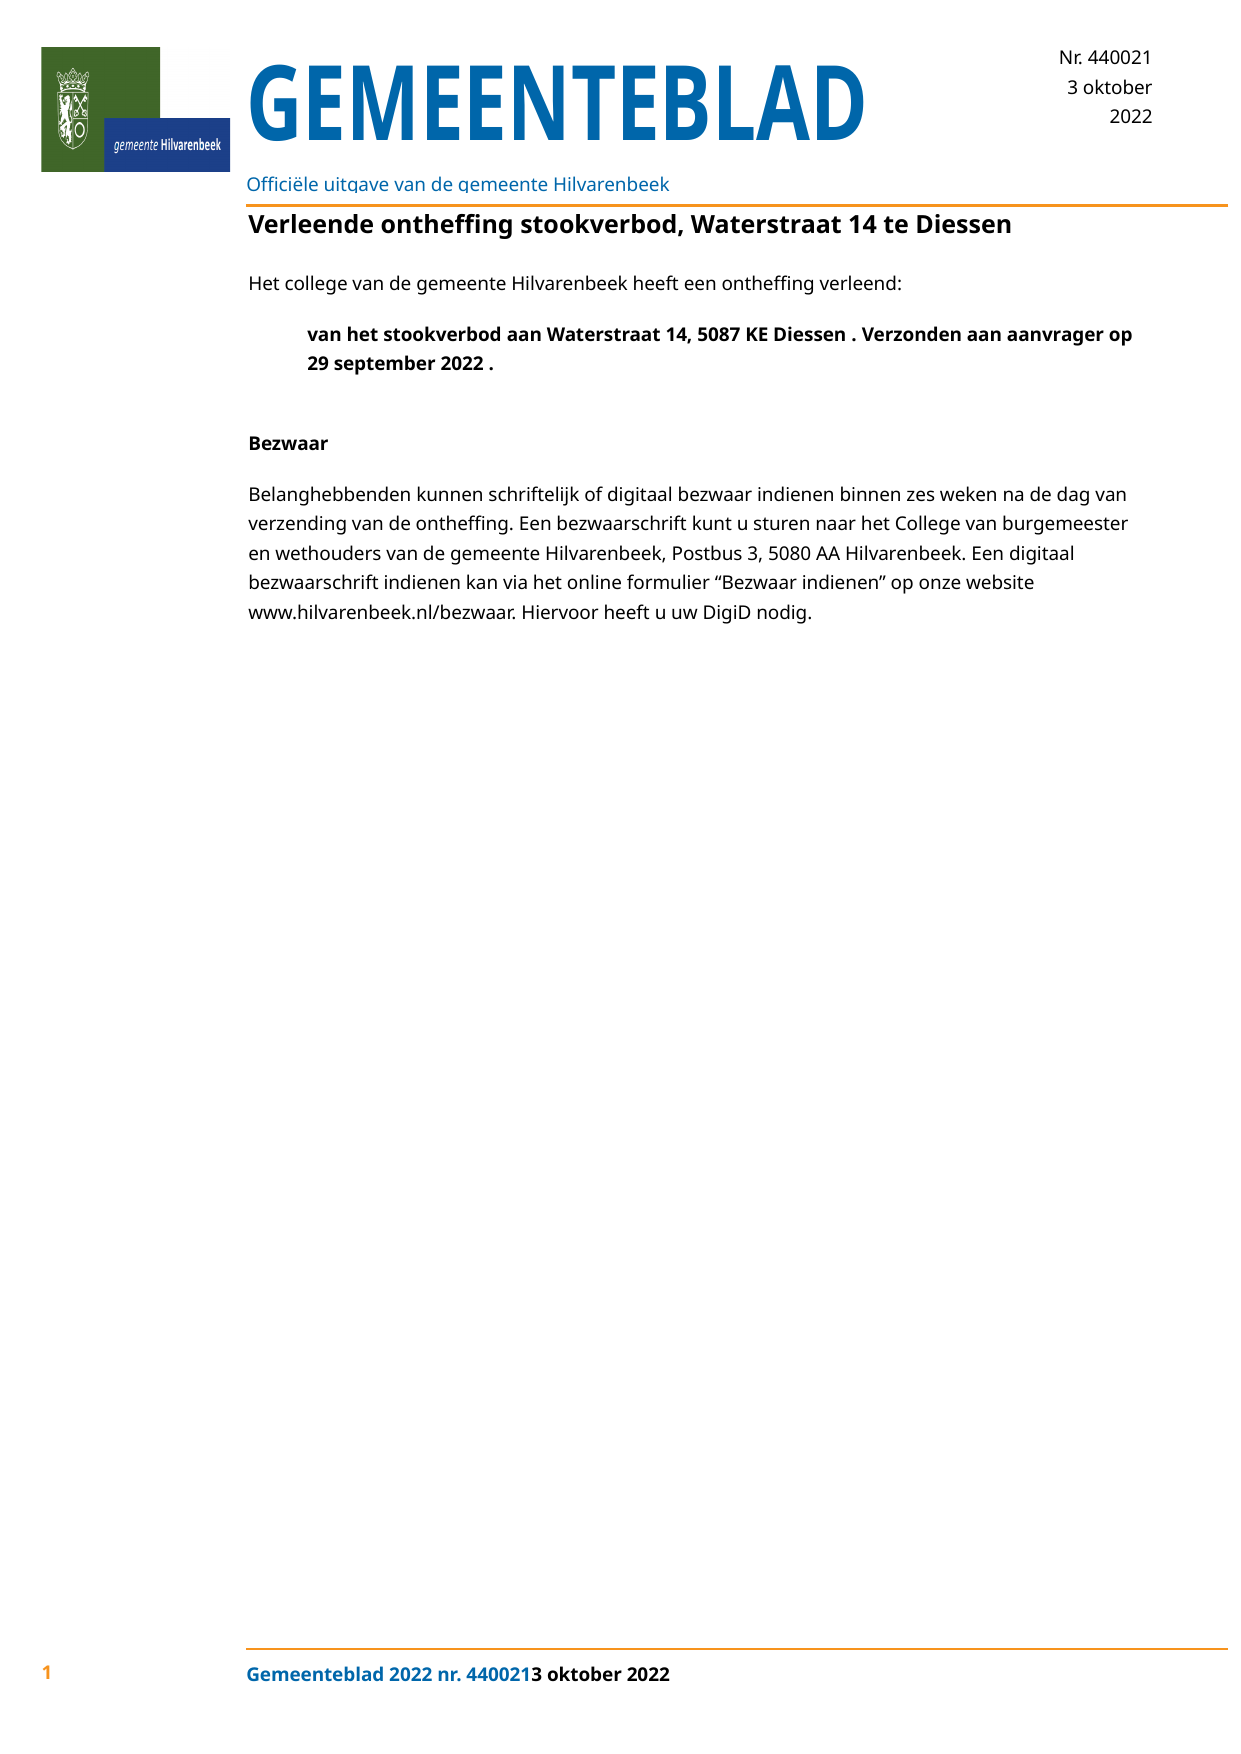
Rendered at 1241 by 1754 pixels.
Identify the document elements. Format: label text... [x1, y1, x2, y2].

picture [41, 47, 231, 172]
text Bezwaar [248, 430, 1152, 456]
text Verleende ontheffing stookverbod, Waterstraat 14 te Diessen [248, 207, 1152, 241]
text Belanghebbenden kunnen schriftelijk of digitaal bezwaar indienen binnen zes weken na de dag van verzending van de ontheffing. Een bezwaarschrift kunt u sturen naar het College van burgemeester en wethouders van de gemeente Hilvarenbeek, Postbus 3, 5080 AA Hilvarenbeek. Een digitaal bezwaarschrift indienen kan via het online formulier “Bezwaar indienen” op onze website www.hilvarenbeek.nl/bezwaar. Hiervoor heeft u uw DigiD nodig. [248, 481, 1152, 625]
list van het stookverbod aan Waterstraat 14, 5087 KE Diessen . Verzonden aan aanvrager op 29 september 2022 . [248, 321, 1152, 376]
text Het college van de gemeente Hilvarenbeek heeft een ontheffing verleend: [248, 270, 1152, 296]
